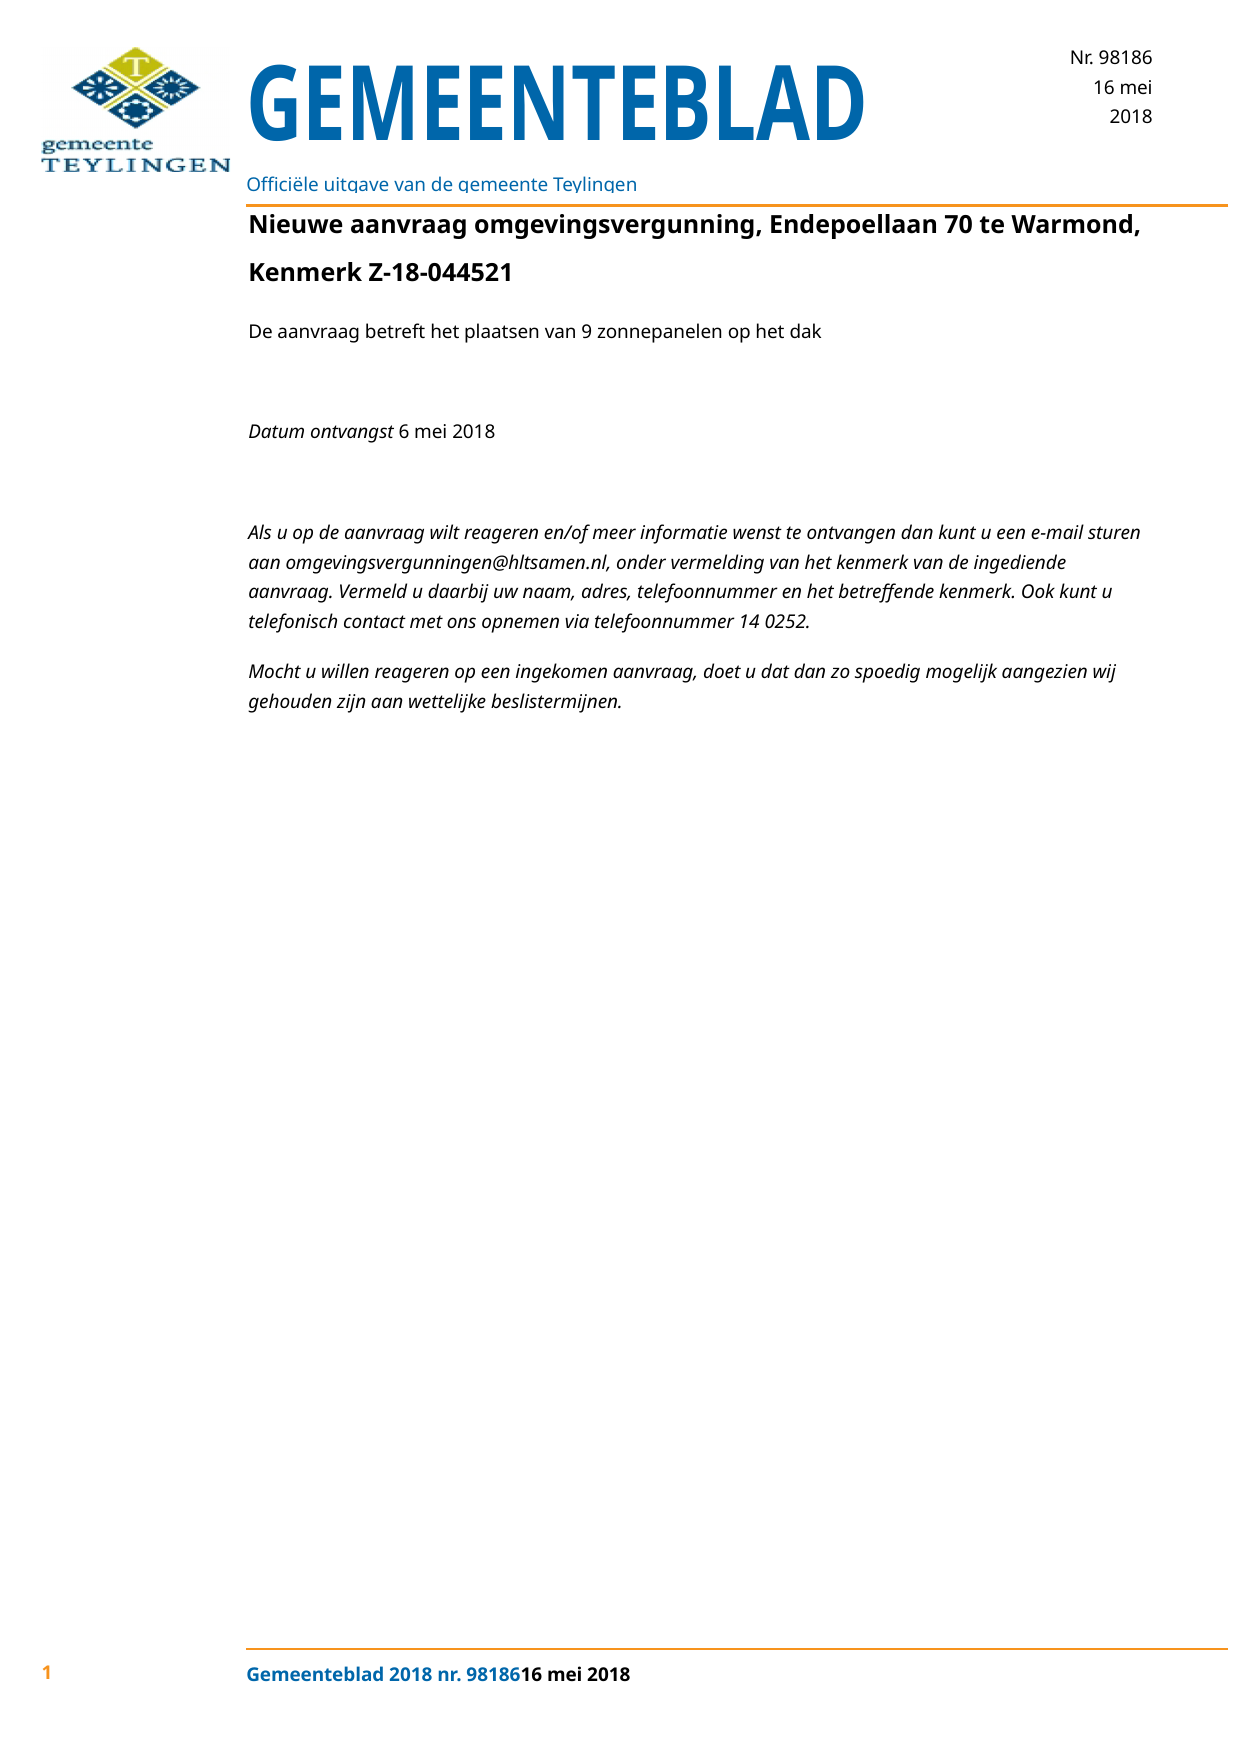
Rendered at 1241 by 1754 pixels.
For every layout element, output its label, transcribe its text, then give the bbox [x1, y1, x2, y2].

text Datum ontvangst 6 mei 2018 [248, 419, 1152, 444]
picture [41, 47, 231, 172]
text Nieuwe aanvraag omgevingsvergunning, Endepoellaan 70 te Warmond, Kenmerk Z-18-044521 [248, 207, 1152, 288]
text Mocht u willen reageren op een ingekomen aanvraag, doet u dat dan zo spoedig mogelijk aangezien wij gehouden zijn aan wettelijke beslistermijnen. [248, 659, 1152, 714]
text Als u op de aanvraag wilt reageren en/of meer informatie wenst te ontvangen dan kunt u een e-mail sturen aan omgevingsvergunningen@hltsamen.nl, onder vermelding van het kenmerk van de ingediende aanvraag. Vermeld u daarbij uw naam, adres, telefoonnummer en het betreffende kenmerk. Ook kunt u telefonisch contact met ons opnemen via telefoonnummer 14 0252. [248, 519, 1152, 634]
text De aanvraag betreft het plaatsen van 9 zonnepanelen op het dak [248, 318, 1152, 344]
